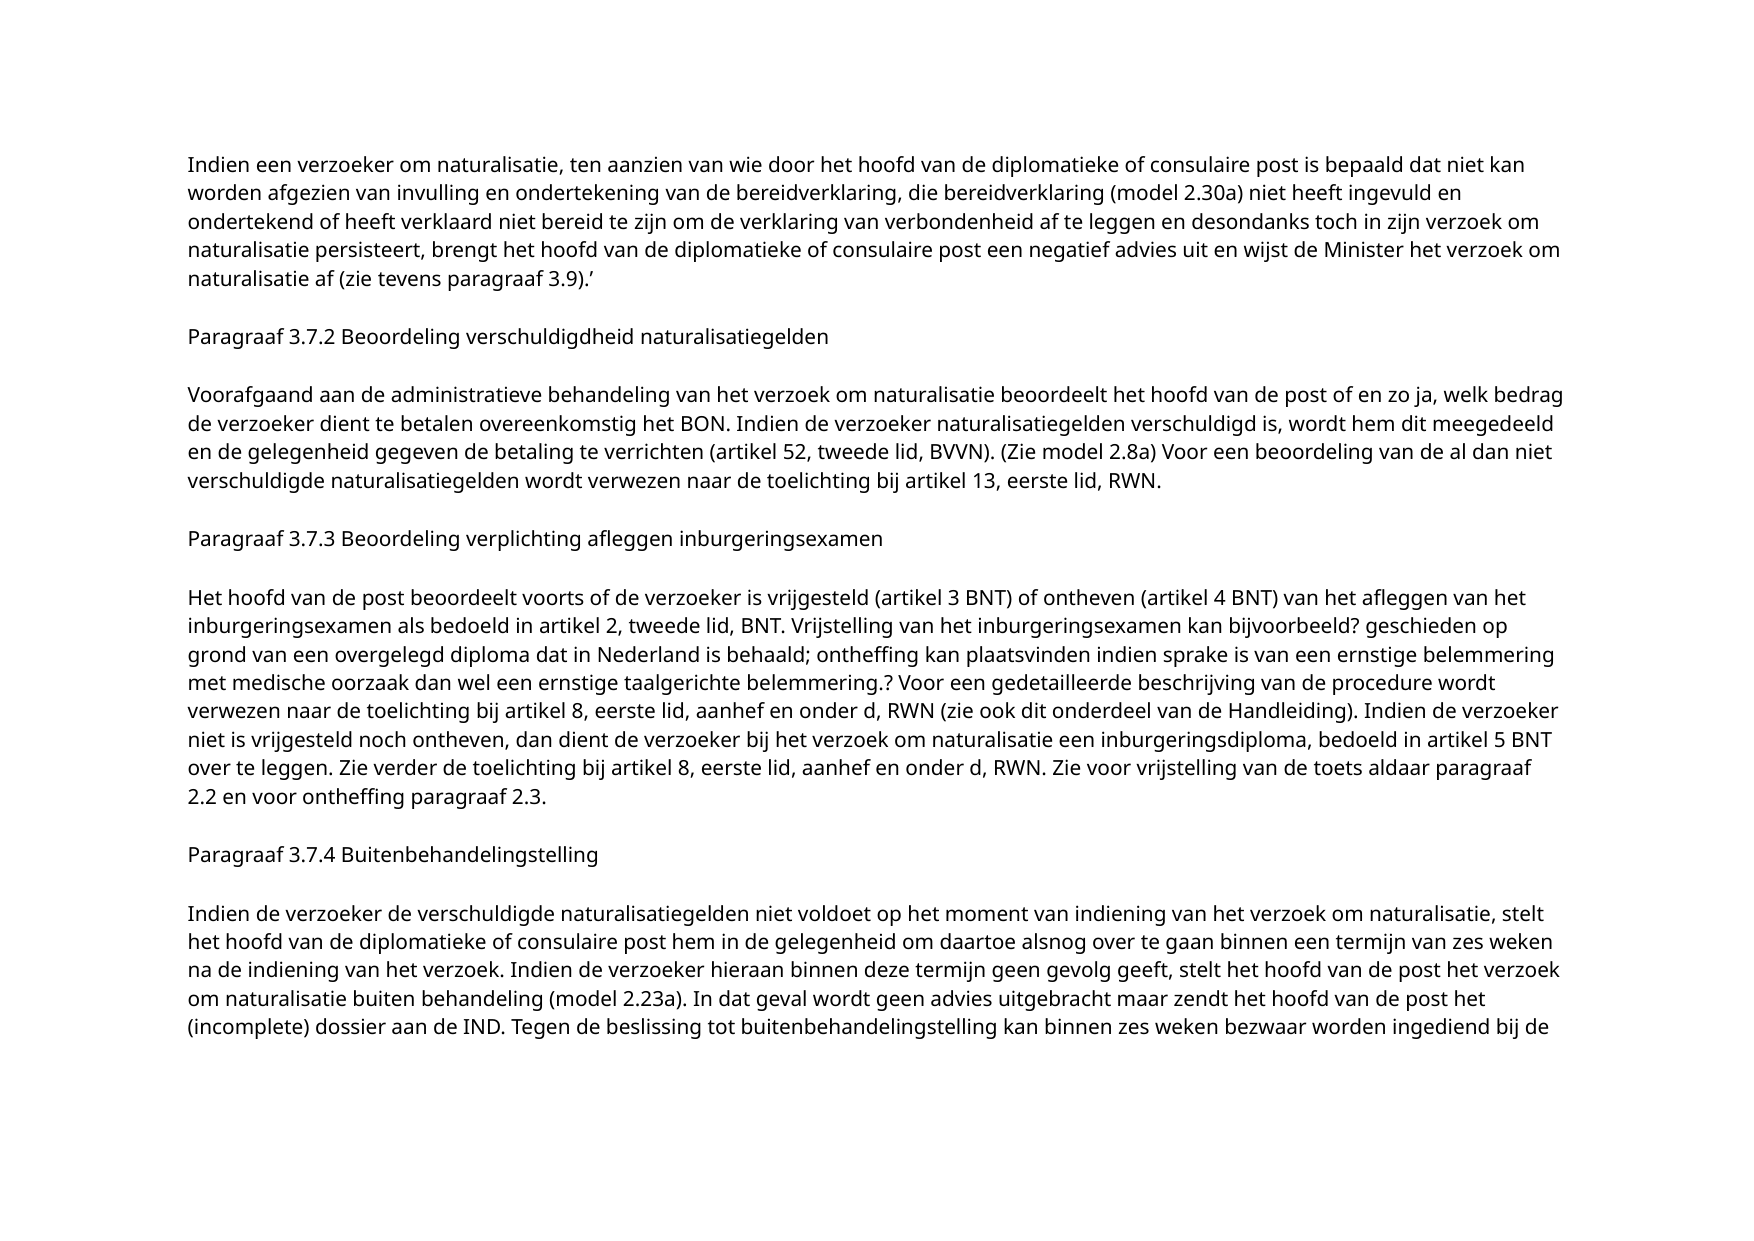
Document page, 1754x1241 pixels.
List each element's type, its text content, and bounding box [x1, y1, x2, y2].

text Paragraaf 3.7.3 Beoordeling verplichting afleggen inburgeringsexamen [187, 524, 1566, 553]
text Indien een verzoeker om naturalisatie, ten aanzien van wie door het hoofd van de diplomatieke of consulaire post is bepaald dat niet kan worden afgezien van invulling en ondertekening van de bereidverklaring, die bereidverklaring (model 2.30a) niet heeft ingevuld en ondertekend of heeft verklaard niet bereid te zijn om de verklaring van verbondenheid af te leggen en desondanks toch in zijn verzoek om naturalisatie persisteert, brengt het hoofd van de diplomatieke of consulaire post een negatief advies uit en wijst de Minister het verzoek om naturalisatie af (zie tevens paragraaf 3.9).’ [187, 150, 1566, 292]
text Het hoofd van de post beoordeelt voorts of de verzoeker is vrijgesteld (artikel 3 BNT) of ontheven (artikel 4 BNT) van het afleggen van het inburgeringsexamen als bedoeld in artikel 2, tweede lid, BNT. Vrijstelling van het inburgeringsexamen kan bijvoorbeeld? geschieden op grond van een overgelegd diploma dat in Nederland is behaald; ontheffing kan plaatsvinden indien sprake is van een ernstige belemmering met medische oorzaak dan wel een ernstige taalgerichte belemmering.? Voor een gedetailleerde beschrijving van de procedure wordt verwezen naar de toelichting bij artikel 8, eerste lid, aanhef en onder d, RWN (zie ook dit onderdeel van de Handleiding). Indien de verzoeker niet is vrijgesteld noch ontheven, dan dient de verzoeker bij het verzoek om naturalisatie een inburgeringsdiploma, bedoeld in artikel 5 BNT over te leggen. Zie verder de toelichting bij artikel 8, eerste lid, aanhef en onder d, RWN. Zie voor vrijstelling van de toets aldaar paragraaf 2.2 en voor ontheffing paragraaf 2.3. [187, 583, 1566, 810]
text Paragraaf 3.7.4 Buitenbehandelingstelling [187, 840, 1566, 869]
text Paragraaf 3.7.2 Beoordeling verschuldigdheid naturalisatiegelden [187, 322, 1566, 351]
text Voorafgaand aan de administratieve behandeling van het verzoek om naturalisatie beoordeelt het hoofd van de post of en zo ja, welk bedrag de verzoeker dient te betalen overeenkomstig het BON. Indien de verzoeker naturalisatiegelden verschuldigd is, wordt hem dit meegedeeld en de gelegenheid gegeven de betaling te verrichten (artikel 52, tweede lid, BVVN). (Zie model 2.8a) Voor een beoordeling van de al dan niet verschuldigde naturalisatiegelden wordt verwezen naar de toelichting bij artikel 13, eerste lid, RWN. [187, 381, 1566, 494]
text Indien de verzoeker de verschuldigde naturalisatiegelden niet voldoet op het moment van indiening van het verzoek om naturalisatie, stelt het hoofd van de diplomatieke of consulaire post hem in de gelegenheid om daartoe alsnog over te gaan binnen een termijn van zes weken na de indiening van het verzoek. Indien de verzoeker hieraan binnen deze termijn geen gevolg geeft, stelt het hoofd van de post het verzoek om naturalisatie buiten behandeling (model 2.23a). In dat geval wordt geen advies uitgebracht maar zendt het hoofd van de post het (incomplete) dossier aan de IND. Tegen de beslissing tot buitenbehandelingstelling kan binnen zes weken bezwaar worden ingediend bij de [187, 899, 1566, 1041]
